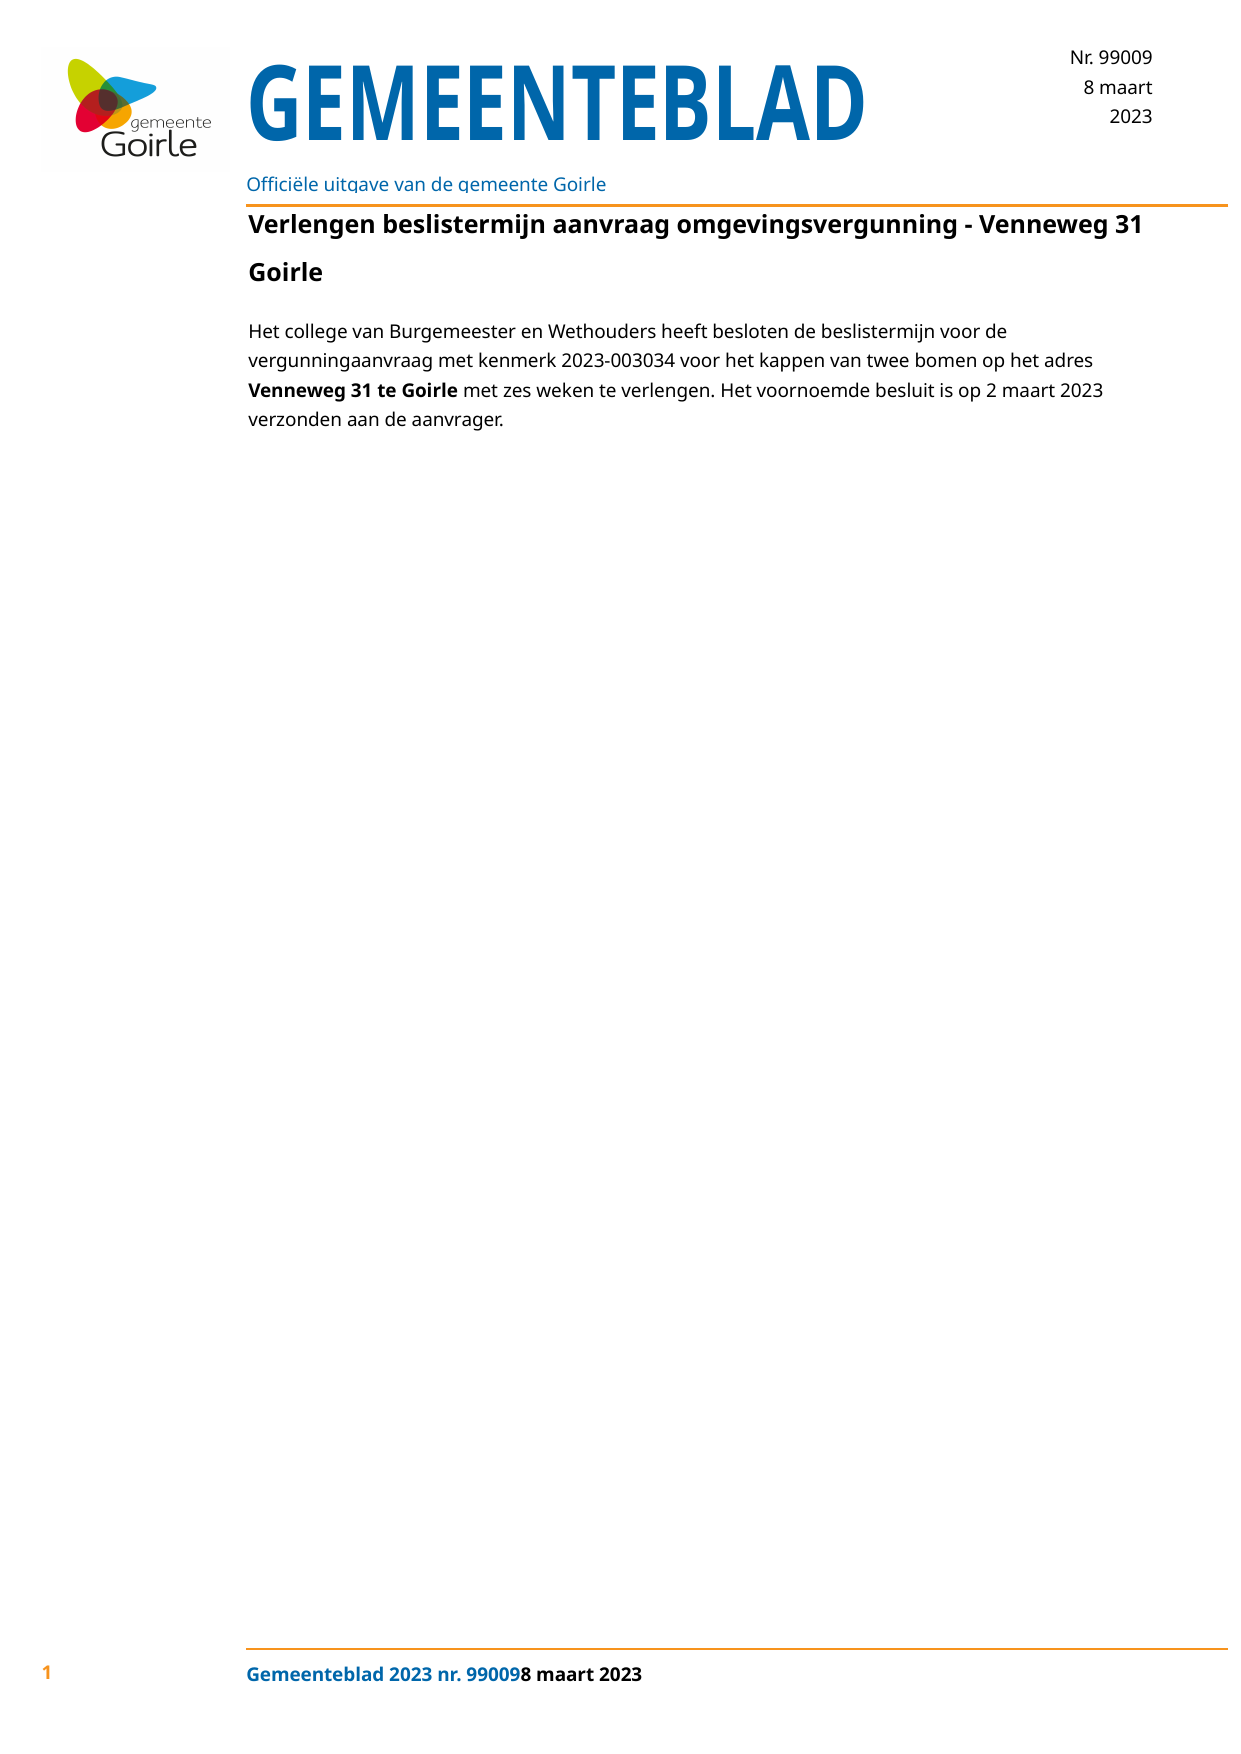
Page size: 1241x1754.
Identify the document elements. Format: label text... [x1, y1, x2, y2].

text Het college van Burgemeester en Wethouders heeft besloten de beslistermijn voor de vergunningaanvraag met kenmerk 2023-003034 voor het kappen van twee bomen op het adres Venneweg 31 te Goirle met zes weken te verlengen. Het voornoemde besluit is op 2 maart 2023 verzonden aan de aanvrager. [248, 318, 1152, 432]
picture [41, 47, 231, 172]
text Verlengen beslistermijn aanvraag omgevingsvergunning - Venneweg 31 Goirle [248, 207, 1152, 288]
